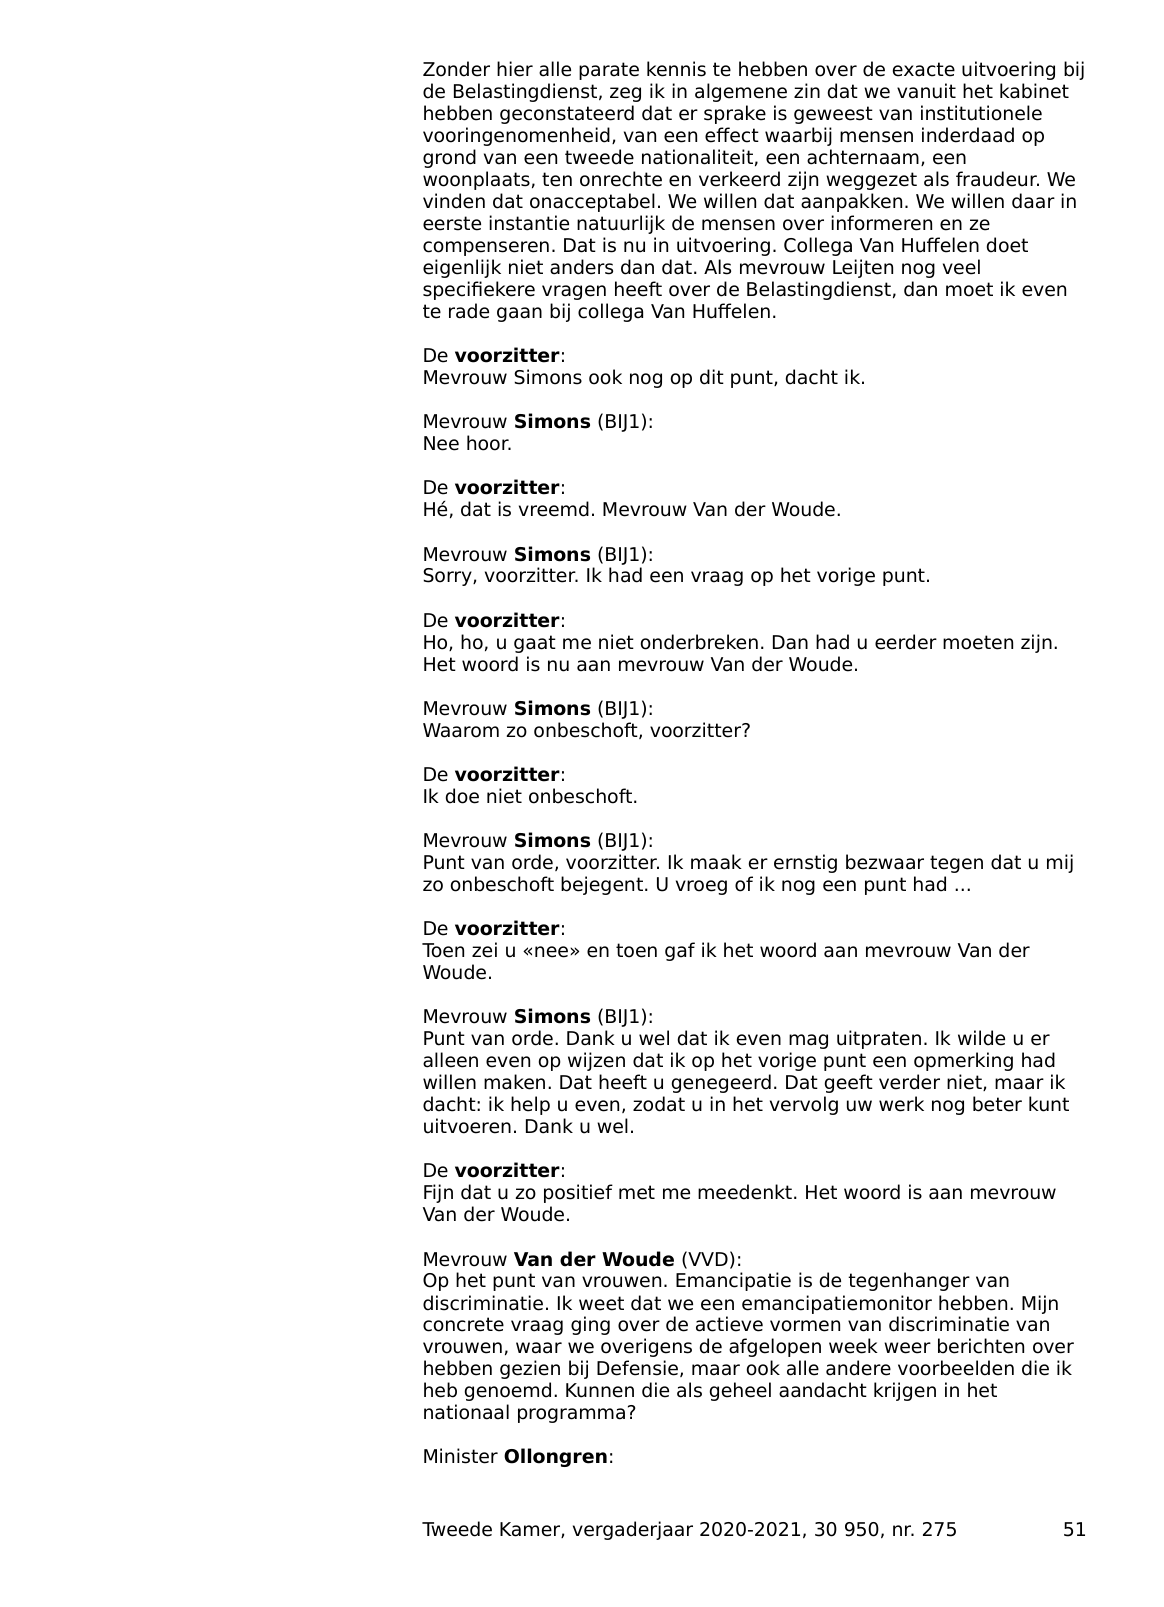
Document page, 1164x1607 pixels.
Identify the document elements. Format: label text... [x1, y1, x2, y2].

text Ik doe niet onbeschoft. [422, 786, 1087, 808]
text Zonder hier alle parate kennis te hebben over de exacte uitvoering bij de Belastingdienst, zeg ik in algemene zin dat we vanuit het kabinet hebben geconstateerd dat er sprake is geweest van institutionele vooringenomenheid, van een effect waarbij mensen inderdaad op grond van een tweede nationaliteit, een achternaam, een woonplaats, ten onrechte en verkeerd zijn weggezet als fraudeur. We vinden dat onacceptabel. We willen dat aanpakken. We willen daar in eerste instantie natuurlijk de mensen over informeren en ze compenseren. Dat is nu in uitvoering. Collega Van Huffelen doet eigenlijk niet anders dan dat. Als mevrouw Leijten nog veel specifiekere vragen heeft over de Belastingdienst, dan moet ik even te rade gaan bij collega Van Huffelen. [422, 59, 1087, 323]
text Waarom zo onbeschoft, voorzitter? [422, 720, 1087, 742]
text Punt van orde, voorzitter. Ik maak er ernstig bezwaar tegen dat u mij zo onbeschoft bejegent. U vroeg of ik nog een punt had ... [422, 852, 1087, 896]
text Minister Ollongren: [422, 1446, 1087, 1468]
text Mevrouw Simons (BIJ1): [422, 411, 1087, 433]
text Nee hoor. [422, 433, 1087, 455]
text De voorzitter: [422, 477, 1087, 499]
text Op het punt van vrouwen. Emancipatie is de tegenhanger van discriminatie. Ik weet dat we een emancipatiemonitor hebben. Mijn concrete vraag ging over de actieve vormen van discriminatie van vrouwen, waar we overigens de afgelopen week weer berichten over hebben gezien bij Defensie, maar ook alle andere voorbeelden die ik heb genoemd. Kunnen die als geheel aandacht krijgen in het nationaal programma? [422, 1270, 1087, 1424]
text Mevrouw Simons (BIJ1): [422, 1006, 1087, 1028]
text De voorzitter: [422, 918, 1087, 940]
text Punt van orde. Dank u wel dat ik even mag uitpraten. Ik wilde u er alleen even op wijzen dat ik op het vorige punt een opmerking had willen maken. Dat heeft u genegeerd. Dat geeft verder niet, maar ik dacht: ik help u even, zodat u in het vervolg uw werk nog beter kunt uitvoeren. Dank u wel. [422, 1028, 1087, 1138]
text De voorzitter: [422, 345, 1087, 367]
text De voorzitter: [422, 1160, 1087, 1182]
text Mevrouw Simons (BIJ1): [422, 830, 1087, 852]
text De voorzitter: [422, 764, 1087, 786]
text Mevrouw Simons (BIJ1): [422, 543, 1087, 565]
text Hé, dat is vreemd. Mevrouw Van der Woude. [422, 499, 1087, 521]
text Fijn dat u zo positief met me meedenkt. Het woord is aan mevrouw Van der Woude. [422, 1182, 1087, 1226]
text Sorry, voorzitter. Ik had een vraag op het vorige punt. [422, 565, 1087, 587]
text Mevrouw Van der Woude (VVD): [422, 1248, 1087, 1270]
text Mevrouw Simons (BIJ1): [422, 698, 1087, 720]
text Toen zei u «nee» en toen gaf ik het woord aan mevrouw Van der Woude. [422, 940, 1087, 984]
text Mevrouw Simons ook nog op dit punt, dacht ik. [422, 367, 1087, 389]
text De voorzitter: [422, 609, 1087, 632]
text Ho, ho, u gaat me niet onderbreken. Dan had u eerder moeten zijn. Het woord is nu aan mevrouw Van der Woude. [422, 632, 1087, 676]
